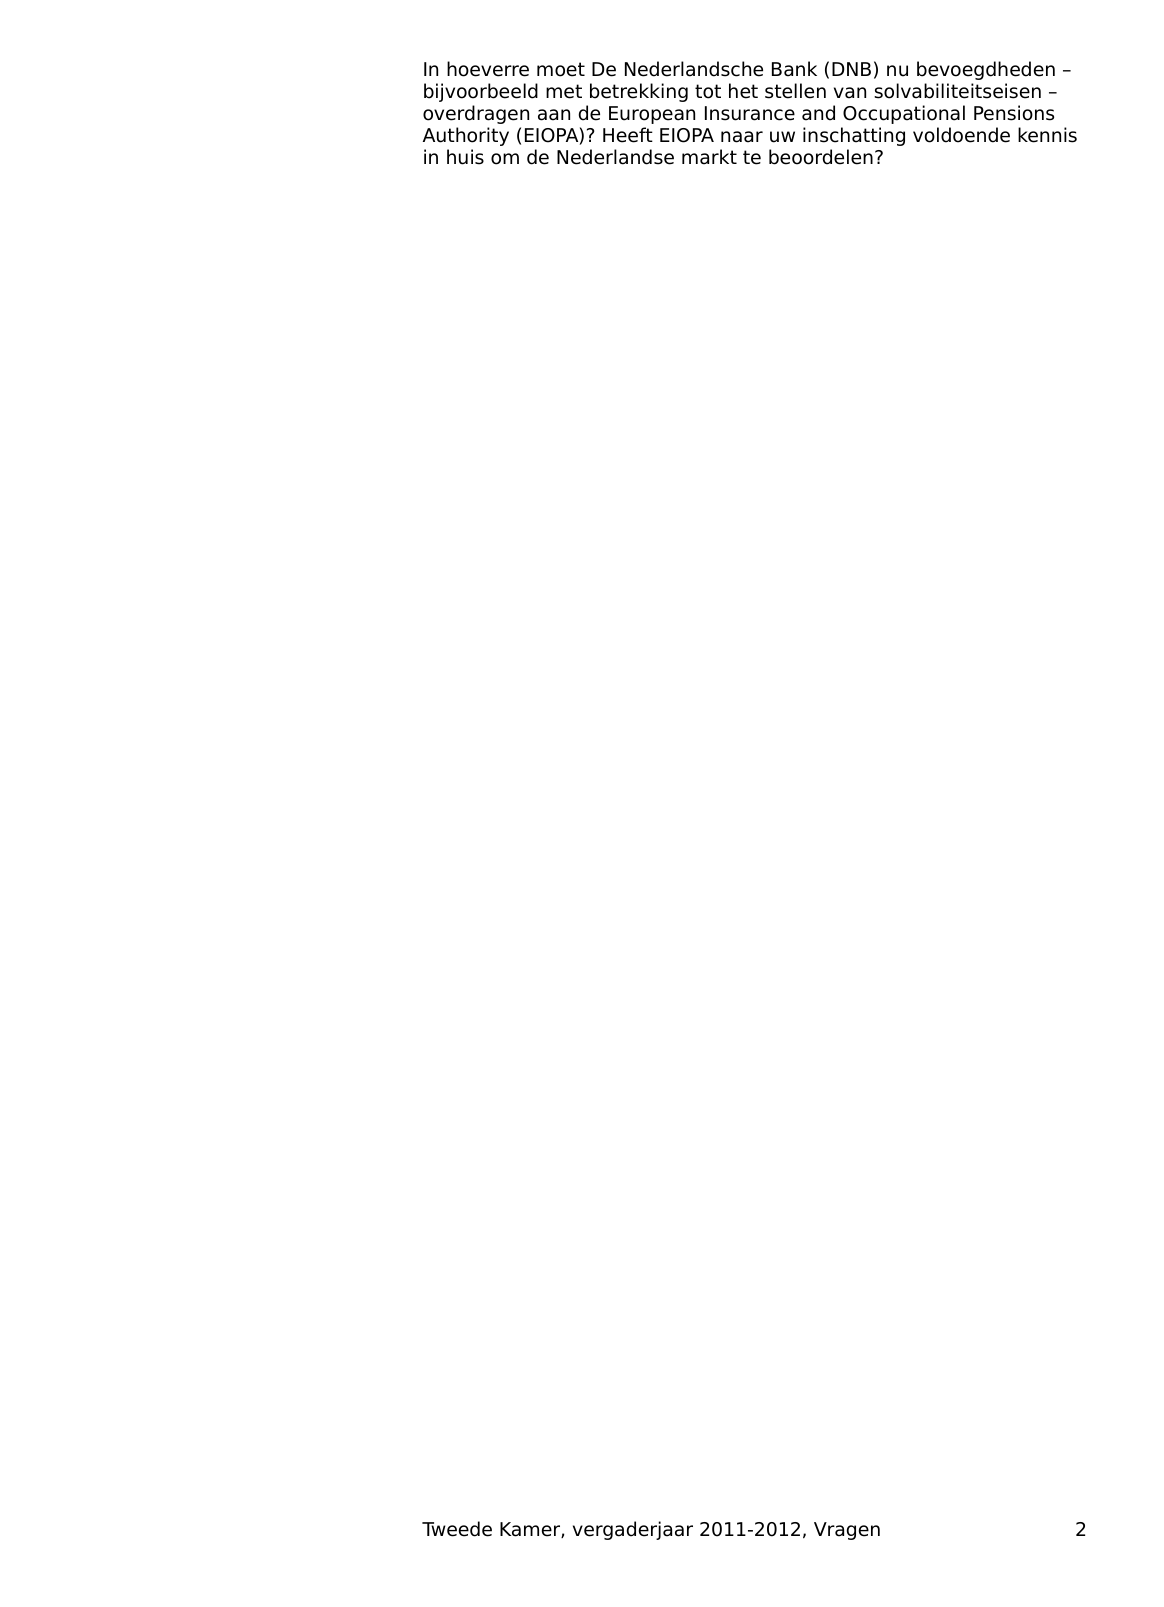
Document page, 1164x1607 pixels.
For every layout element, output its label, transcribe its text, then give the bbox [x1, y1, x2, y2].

text In hoeverre moet De Nederlandsche Bank (DNB) nu bevoegdheden – bijvoorbeeld met betrekking tot het stellen van solvabiliteitseisen – overdragen aan de European Insurance and Occupational Pensions Authority (EIOPA)? Heeft EIOPA naar uw inschatting voldoende kennis in huis om de Nederlandse markt te beoordelen? [422, 59, 1087, 169]
